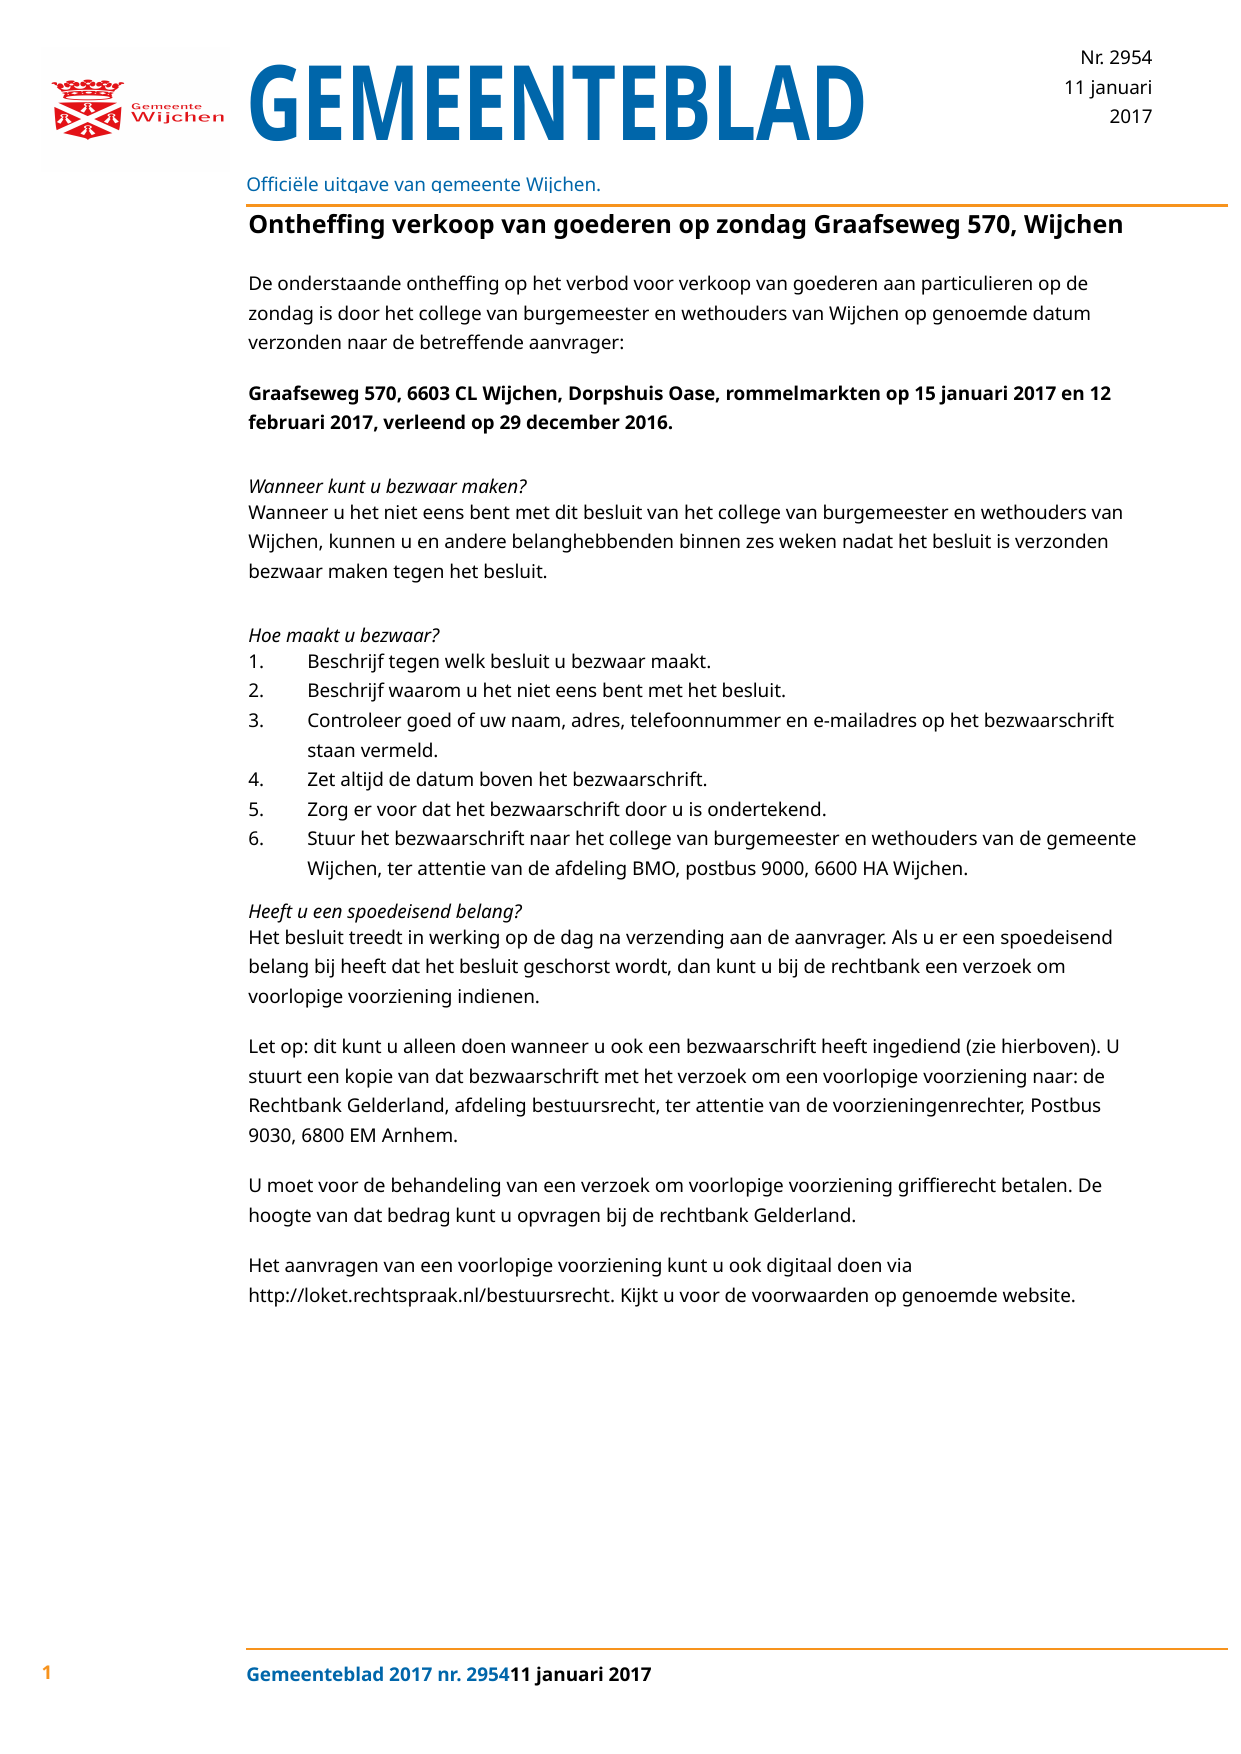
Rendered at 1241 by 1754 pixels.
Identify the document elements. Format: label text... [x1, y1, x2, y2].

text Hoe maakt u bezwaar? [248, 622, 1152, 648]
list Stuur het bezwaarschrift naar het college van burgemeester en wethouders van de gemeente Wijchen, ter attentie van de afdeling BMO, postbus 9000, 6600 HA Wijchen. [248, 826, 1152, 881]
list Beschrijf tegen welk besluit u bezwaar maakt. [248, 648, 1152, 674]
text Wanneer u het niet eens bent met dit besluit van het college van burgemeester en wethouders van Wijchen, kunnen u en andere belanghebbenden binnen zes weken nadat het besluit is verzonden bezwaar maken tegen het besluit. [248, 499, 1152, 584]
text Het aanvragen van een voorlopige voorziening kunt u ook digitaal doen via http://loket.rechtspraak.nl/bestuursrecht. Kijkt u voor de voorwaarden op genoemde website. [248, 1253, 1152, 1308]
text Ontheffing verkoop van goederen op zondag Graafseweg 570, Wijchen [248, 207, 1152, 241]
text Het besluit treedt in werking op de dag na verzending aan de aanvrager. Als u er een spoedeisend belang bij heeft dat het besluit geschorst wordt, dan kunt u bij de rechtbank een verzoek om voorlopige voorziening indienen. [248, 924, 1152, 1009]
picture [41, 47, 231, 172]
list Zorg er voor dat het bezwaarschrift door u is ondertekend. [248, 796, 1152, 822]
list Controleer goed of uw naam, adres, telefoonnummer en e-mailadres op het bezwaarschrift staan vermeld. [248, 707, 1152, 762]
text Let op: dit kunt u alleen doen wanneer u ook een bezwaarschrift heeft ingediend (zie hierboven). U stuurt een kopie van dat bezwaarschrift met het verzoek om een voorlopige voorziening naar: de Rechtbank Gelderland, afdeling bestuursrecht, ter attentie van de voorzieningenrechter, Postbus 9030, 6800 EM Arnhem. [248, 1033, 1152, 1148]
list Zet altijd de datum boven het bezwaarschrift. [248, 766, 1152, 792]
text De onderstaande ontheffing op het verbod voor verkoop van goederen aan particulieren op de zondag is door het college van burgemeester en wethouders van Wijchen op genoemde datum verzonden naar de betreffende aanvrager: [248, 270, 1152, 355]
text Wanneer kunt u bezwaar maken? [248, 473, 1152, 499]
list Beschrijf waarom u het niet eens bent met het besluit. [248, 678, 1152, 703]
text U moet voor de behandeling van een verzoek om voorlopige voorziening griffierecht betalen. De hoogte van dat bedrag kunt u opvragen bij de rechtbank Gelderland. [248, 1173, 1152, 1228]
text Heeft u een spoedeisend belang? [248, 898, 1152, 924]
text Graafseweg 570, 6603 CL Wijchen, Dorpshuis Oase, rommelmarkten op 15 januari 2017 en 12 februari 2017, verleend op 29 december 2016. [248, 380, 1152, 435]
